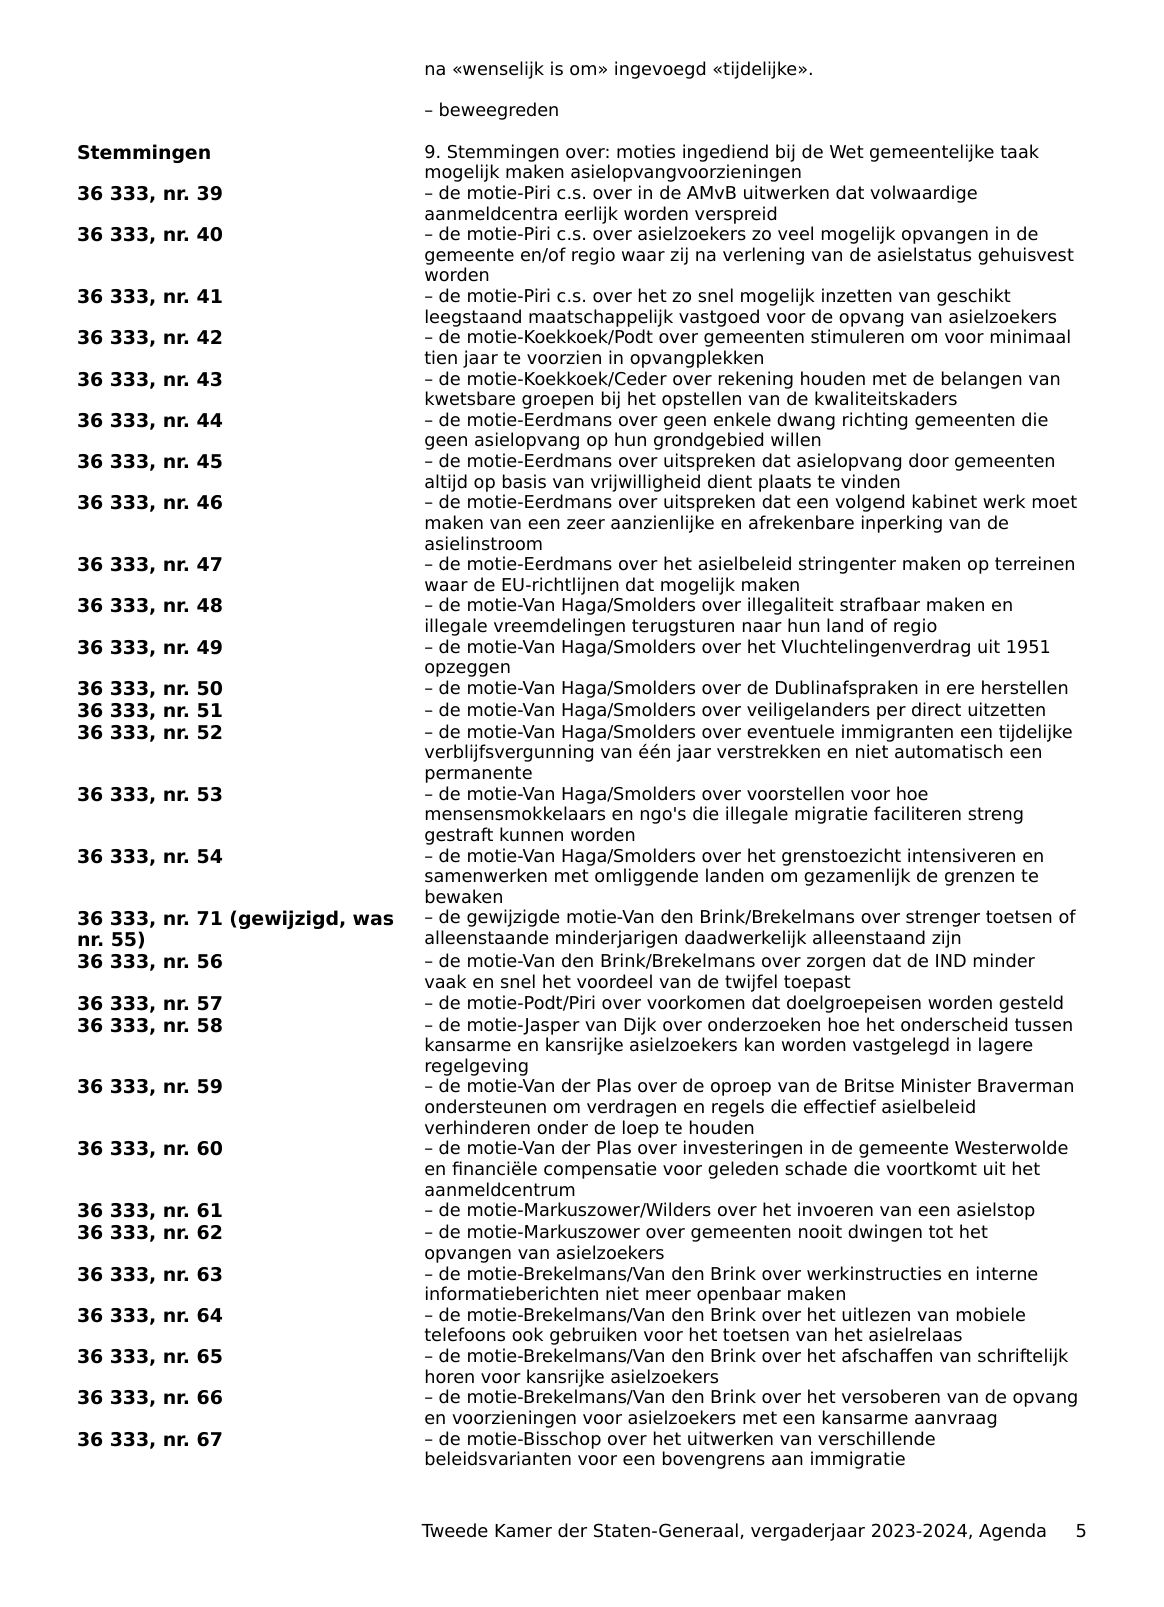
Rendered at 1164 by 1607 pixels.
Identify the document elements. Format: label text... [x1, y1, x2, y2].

table_cell – de motie-Markuszower/Wilders over het invoeren van een asielstop [418, 1200, 1087, 1222]
table_cell – de motie-Brekelmans/Van den Brink over het afschaffen van schriftelijk horen voor kansrijke asielzoekers [418, 1346, 1087, 1387]
table_cell – de motie-Van den Brink/Brekelmans over zorgen dat de IND minder vaak en snel het voordeel van de twijfel toepast [418, 951, 1087, 993]
table_cell 36 333, nr. 71 (gewijzigd, was nr. 55) [77, 908, 401, 951]
table_cell 36 333, nr. 43 [77, 369, 401, 410]
table_cell [418, 80, 1087, 100]
table_cell [401, 1387, 418, 1428]
table_cell 36 333, nr. 45 [77, 451, 401, 492]
table_cell – de motie-Van der Plas over de oproep van de Britse Minister Braverman ondersteunen om verdragen en regels die effectief asielbeleid verhinderen onder de loep te houden [418, 1076, 1087, 1138]
table_cell 36 333, nr. 65 [77, 1346, 401, 1387]
table_cell – de motie-Jasper van Dijk over onderzoeken hoe het onderscheid tussen kansarme en kansrijke asielzoekers kan worden vastgelegd in lagere regelgeving [418, 1015, 1087, 1076]
table_cell – de motie-Koekkoek/Podt over gemeenten stimuleren om voor minimaal tien jaar te voorzien in opvangplekken [418, 327, 1087, 368]
table_cell [77, 59, 401, 80]
table_cell – de motie-Van Haga/Smolders over het grenstoezicht intensiveren en samenwerken met omliggende landen om gezamenlijk de grenzen te bewaken [418, 846, 1087, 907]
table_cell – de motie-Brekelmans/Van den Brink over het versoberen van de opvang en voorzieningen voor asielzoekers met een kansarme aanvraag [418, 1387, 1087, 1428]
table_cell 36 333, nr. 57 [77, 993, 401, 1014]
table_cell – de motie-Bisschop over het uitwerken van verschillende beleidsvarianten voor een bovengrens aan immigratie [418, 1429, 1087, 1470]
table_cell 36 333, nr. 67 [77, 1429, 401, 1470]
table_cell 36 333, nr. 56 [77, 951, 401, 993]
table_cell – de motie-Markuszower over gemeenten nooit dwingen tot het opvangen van asielzoekers [418, 1222, 1087, 1263]
table_cell [401, 784, 418, 846]
table_cell [401, 80, 418, 100]
table_cell [401, 1200, 418, 1222]
table_cell 36 333, nr. 44 [77, 410, 401, 451]
table_cell – beweegreden [418, 100, 1087, 121]
table_cell na «wenselijk is om» ingevoegd «tijdelijke». [418, 59, 1087, 80]
table_cell [401, 59, 418, 80]
table_cell 36 333, nr. 39 [77, 183, 401, 224]
table_cell – de motie-Piri c.s. over in de AMvB uitwerken dat volwaardige aanmeldcentra eerlijk worden verspreid [418, 183, 1087, 224]
table_cell 36 333, nr. 46 [77, 492, 401, 554]
table_cell – de motie-Podt/Piri over voorkomen dat doelgroepeisen worden gesteld [418, 993, 1087, 1014]
table_cell – de motie-Van Haga/Smolders over het Vluchtelingenverdrag uit 1951 opzeggen [418, 637, 1087, 678]
table_cell [401, 100, 418, 121]
table_cell [401, 1222, 418, 1263]
table_cell 36 333, nr. 41 [77, 286, 401, 327]
table_cell 36 333, nr. 63 [77, 1264, 401, 1305]
table_cell – de motie-Eerdmans over uitspreken dat asielopvang door gemeenten altijd op basis van vrijwilligheid dient plaats te vinden [418, 451, 1087, 492]
table_cell [401, 846, 418, 907]
table_cell 36 333, nr. 54 [77, 846, 401, 907]
table_cell – de motie-Eerdmans over geen enkele dwang richting gemeenten die geen asielopvang op hun grondgebied willen [418, 410, 1087, 451]
table_cell 36 333, nr. 50 [77, 678, 401, 700]
table_cell 36 333, nr. 52 [77, 722, 401, 784]
table_cell [401, 327, 418, 368]
table_cell [401, 637, 418, 678]
table_cell [401, 1346, 418, 1387]
table_cell – de motie-Van Haga/Smolders over illegaliteit strafbaar maken en illegale vreemdelingen terugsturen naar hun land of regio [418, 595, 1087, 637]
table_cell [401, 993, 418, 1014]
table_cell – de motie-Brekelmans/Van den Brink over werkinstructies en interne informatieberichten niet meer openbaar maken [418, 1264, 1087, 1305]
table_cell [401, 492, 418, 554]
table_cell [401, 554, 418, 595]
table_cell [401, 142, 418, 183]
table_cell – de motie-Van der Plas over investeringen in de gemeente Westerwolde en financiële compensatie voor geleden schade die voortkomt uit het aanmeldcentrum [418, 1138, 1087, 1200]
table_cell 36 333, nr. 48 [77, 595, 401, 637]
table_cell Stemmingen [77, 142, 401, 183]
table_cell [418, 121, 1087, 142]
table_cell 36 333, nr. 47 [77, 554, 401, 595]
table_cell [401, 908, 418, 951]
table_cell – de motie-Eerdmans over het asielbeleid stringenter maken op terreinen waar de EU-richtlijnen dat mogelijk maken [418, 554, 1087, 595]
table_cell [77, 80, 401, 100]
table_cell – de motie-Van Haga/Smolders over veiligelanders per direct uitzetten [418, 700, 1087, 722]
table_cell 36 333, nr. 64 [77, 1305, 401, 1346]
table_cell [401, 410, 418, 451]
table_cell [401, 951, 418, 993]
table_cell 36 333, nr. 62 [77, 1222, 401, 1263]
table_cell – de motie-Koekkoek/Ceder over rekening houden met de belangen van kwetsbare groepen bij het opstellen van de kwaliteitskaders [418, 369, 1087, 410]
table_cell 36 333, nr. 51 [77, 700, 401, 722]
table_cell [77, 121, 401, 142]
table_cell 36 333, nr. 66 [77, 1387, 401, 1428]
table_cell [77, 100, 401, 121]
table_cell [401, 1305, 418, 1346]
table_cell [401, 183, 418, 224]
table_cell [401, 1076, 418, 1138]
table_cell [401, 451, 418, 492]
table_cell – de motie-Brekelmans/Van den Brink over het uitlezen van mobiele telefoons ook gebruiken voor het toetsen van het asielrelaas [418, 1305, 1087, 1346]
table_cell – de gewijzigde motie-Van den Brink/Brekelmans over strenger toetsen of alleenstaande minderjarigen daadwerkelijk alleenstaand zijn [418, 908, 1087, 951]
table_cell – de motie-Piri c.s. over asielzoekers zo veel mogelijk opvangen in de gemeente en/of regio waar zij na verlening van de asielstatus gehuisvest worden [418, 224, 1087, 286]
table_cell [401, 1015, 418, 1076]
table_cell – de motie-Van Haga/Smolders over de Dublinafspraken in ere herstellen [418, 678, 1087, 700]
table_cell [401, 722, 418, 784]
table_cell [401, 700, 418, 722]
table_cell 36 333, nr. 42 [77, 327, 401, 368]
table_cell 36 333, nr. 61 [77, 1200, 401, 1222]
table_cell 36 333, nr. 40 [77, 224, 401, 286]
table_cell [401, 1138, 418, 1200]
table_cell 36 333, nr. 49 [77, 637, 401, 678]
table_cell [401, 224, 418, 286]
table_cell 36 333, nr. 53 [77, 784, 401, 846]
table_cell [401, 369, 418, 410]
table_cell [401, 1429, 418, 1470]
table_cell 36 333, nr. 60 [77, 1138, 401, 1200]
table_cell [401, 595, 418, 637]
table_cell 36 333, nr. 58 [77, 1015, 401, 1076]
table_cell [401, 1264, 418, 1305]
table_cell 36 333, nr. 59 [77, 1076, 401, 1138]
table_cell – de motie-Van Haga/Smolders over eventuele immigranten een tijdelijke verblijfsvergunning van één jaar verstrekken en niet automatisch een permanente [418, 722, 1087, 784]
table_cell [401, 121, 418, 142]
table_cell 9. Stemmingen over: moties ingediend bij de Wet gemeentelijke taak mogelijk maken asielopvangvoorzieningen [418, 142, 1087, 183]
table_cell – de motie-Piri c.s. over het zo snel mogelijk inzetten van geschikt leegstaand maatschappelijk vastgoed voor de opvang van asielzoekers [418, 286, 1087, 327]
table_cell – de motie-Van Haga/Smolders over voorstellen voor hoe mensensmokkelaars en ngo's die illegale migratie faciliteren streng gestraft kunnen worden [418, 784, 1087, 846]
table_cell [401, 286, 418, 327]
table_cell [401, 678, 418, 700]
table_cell – de motie-Eerdmans over uitspreken dat een volgend kabinet werk moet maken van een zeer aanzienlijke en afrekenbare inperking van de asielinstroom [418, 492, 1087, 554]
